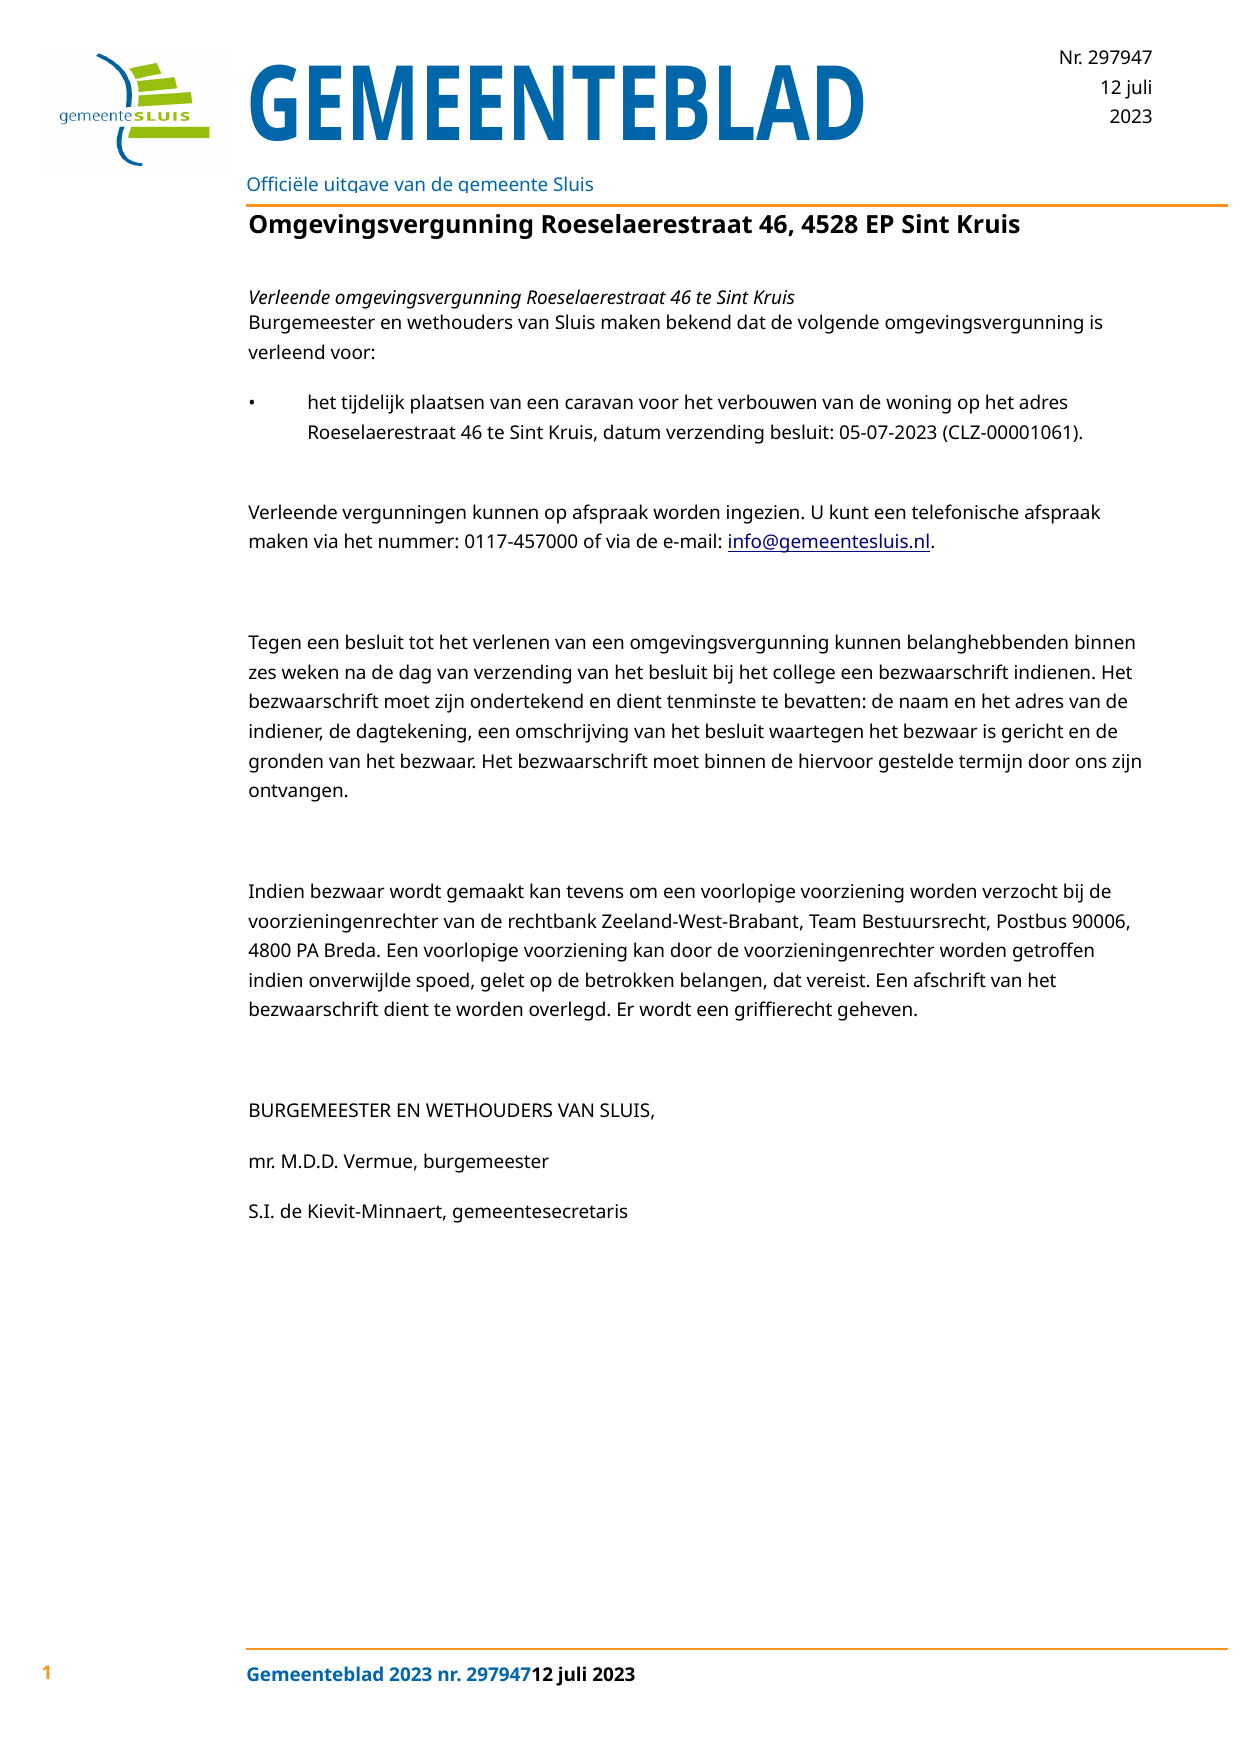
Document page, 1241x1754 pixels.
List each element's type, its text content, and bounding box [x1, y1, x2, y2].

text Burgemeester en wethouders van Sluis maken bekend dat de volgende omgevingsvergunning is verleend voor: [248, 309, 1152, 365]
text Tegen een besluit tot het verlenen van een omgevingsvergunning kunnen belanghebbenden binnen zes weken na de dag van verzending van het besluit bij het college een bezwaarschrift indienen. Het bezwaarschrift moet zijn ondertekend en dient tenminste te bevatten: de naam en het adres van de indiener, de dagtekening, een omschrijving van het besluit waartegen het bezwaar is gericht en de gronden van het bezwaar. Het bezwaarschrift moet binnen de hiervoor gestelde termijn door ons zijn ontvangen. [248, 629, 1152, 803]
text Indien bezwaar wordt gemaakt kan tevens om een voorlopige voorziening worden verzocht bij de voorzieningenrechter van de rechtbank Zeeland-West-Brabant, Team Bestuursrecht, Postbus 90006, 4800 PA Breda. Een voorlopige voorziening kan door de voorzieningenrechter worden getroffen indien onverwijlde spoed, gelet op de betrokken belangen, dat vereist. Een afschrift van het bezwaarschrift dient te worden overlegd. Er wordt een griffierecht geheven. [248, 878, 1152, 1022]
text S.I. de Kievit-Minnaert, gemeentesecretaris [248, 1198, 1152, 1224]
text mr. M.D.D. Vermue, burgemeester [248, 1148, 1152, 1174]
text Omgevingsvergunning Roeselaerestraat 46, 4528 EP Sint Kruis [248, 207, 1152, 241]
text Verleende vergunningen kunnen op afspraak worden ingezien. U kunt een telefonische afspraak maken via het nummer: 0117-457000 of via de e-mail: info@gemeentesluis.nl. [248, 499, 1152, 554]
text Verleende omgevingsvergunning Roeselaerestraat 46 te Sint Kruis [248, 284, 1152, 309]
text BURGEMEESTER EN WETHOUDERS VAN SLUIS, [248, 1097, 1152, 1123]
picture [41, 47, 231, 172]
list het tijdelijk plaatsen van een caravan voor het verbouwen van de woning op het adres Roeselaerestraat 46 te Sint Kruis, datum verzending besluit: 05-07-2023 (CLZ-00001061). [248, 389, 1152, 445]
